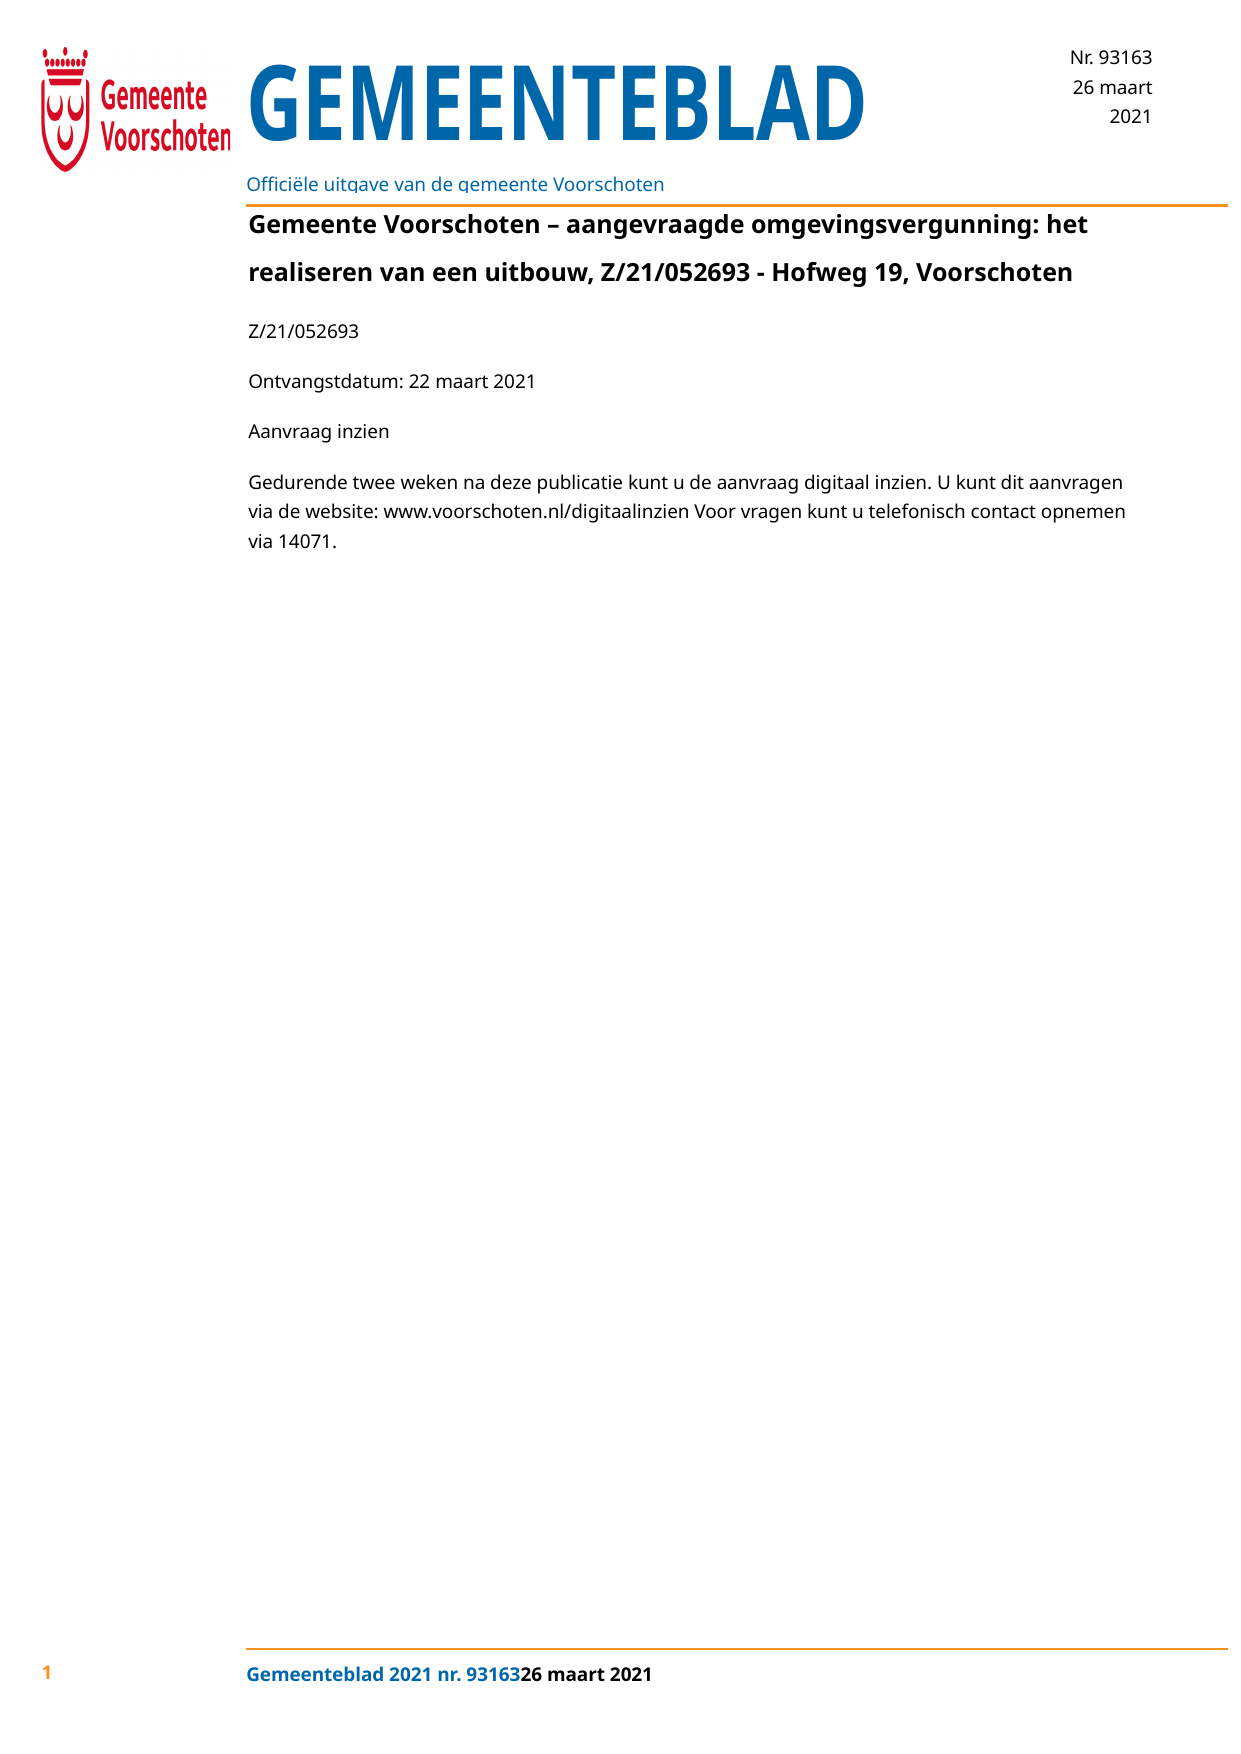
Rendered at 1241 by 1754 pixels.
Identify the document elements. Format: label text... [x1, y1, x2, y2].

text Gemeente Voorschoten – aangevraagde omgevingsvergunning: het realiseren van een uitbouw, Z/21/052693 - Hofweg 19, Voorschoten [248, 207, 1152, 288]
text Aanvraag inzien [248, 419, 1152, 444]
text Gedurende twee weken na deze publicatie kunt u de aanvraag digitaal inzien. U kunt dit aanvragen via de website: www.voorschoten.nl/digitaalinzien Voor vragen kunt u telefonisch contact opnemen via 14071. [248, 469, 1152, 554]
text Ontvangstdatum: 22 maart 2021 [248, 368, 1152, 394]
picture [41, 47, 231, 172]
text Z/21/052693 [248, 318, 1152, 344]
